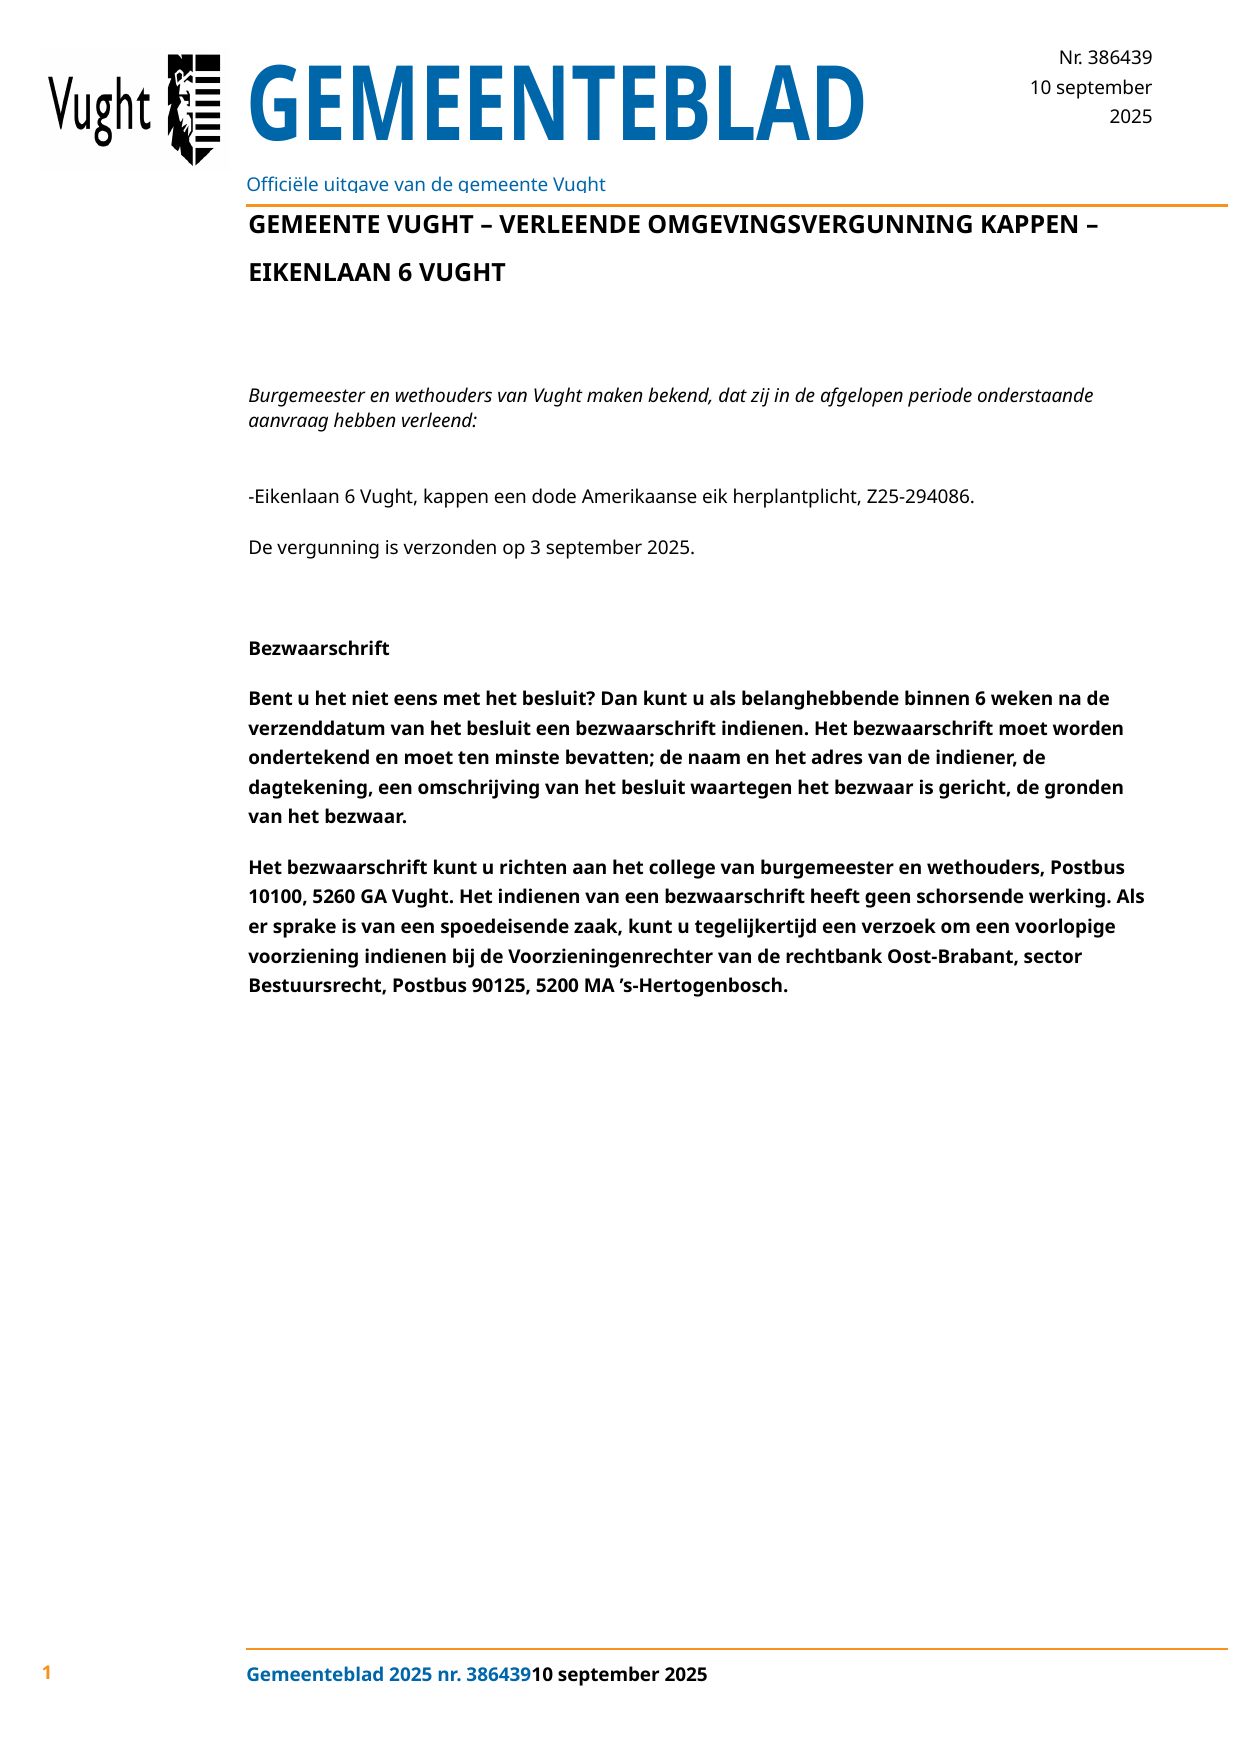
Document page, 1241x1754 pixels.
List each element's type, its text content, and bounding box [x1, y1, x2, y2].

text GEMEENTE VUGHT – VERLEENDE OMGEVINGSVERGUNNING KAPPEN – EIKENLAAN 6 VUGHT [248, 207, 1152, 288]
text Bent u het niet eens met het besluit? Dan kunt u als belanghebbende binnen 6 weken na de verzenddatum van het besluit een bezwaarschrift indienen. Het bezwaarschrift moet worden ondertekend en moet ten minste bevatten; de naam en het adres van de indiener, de dagtekening, een omschrijving van het besluit waartegen het bezwaar is gericht, de gronden van het bezwaar. [248, 685, 1152, 829]
text Bezwaarschrift [248, 635, 1152, 661]
picture [41, 47, 231, 172]
text Het bezwaarschrift kunt u richten aan het college van burgemeester en wethouders, Postbus 10100, 5260 GA Vught. Het indienen van een bezwaarschrift heeft geen schorsende werking. Als er sprake is van een spoedeisende zaak, kunt u tegelijkertijd een verzoek om een voorlopige voorziening indienen bij de Voorzieningenrechter van de rechtbank Oost-Brabant, sector Bestuursrecht, Postbus 90125, 5200 MA ’s-Hertogenbosch. [248, 854, 1152, 998]
text -Eikenlaan 6 Vught, kappen een dode Amerikaanse eik herplantplicht, Z25-294086. [248, 484, 1152, 509]
text De vergunning is verzonden op 3 september 2025. [248, 534, 1152, 560]
text Burgemeester en wethouders van Vught maken bekend, dat zij in de afgelopen periode onderstaande aanvraag hebben verleend: [248, 382, 1152, 433]
